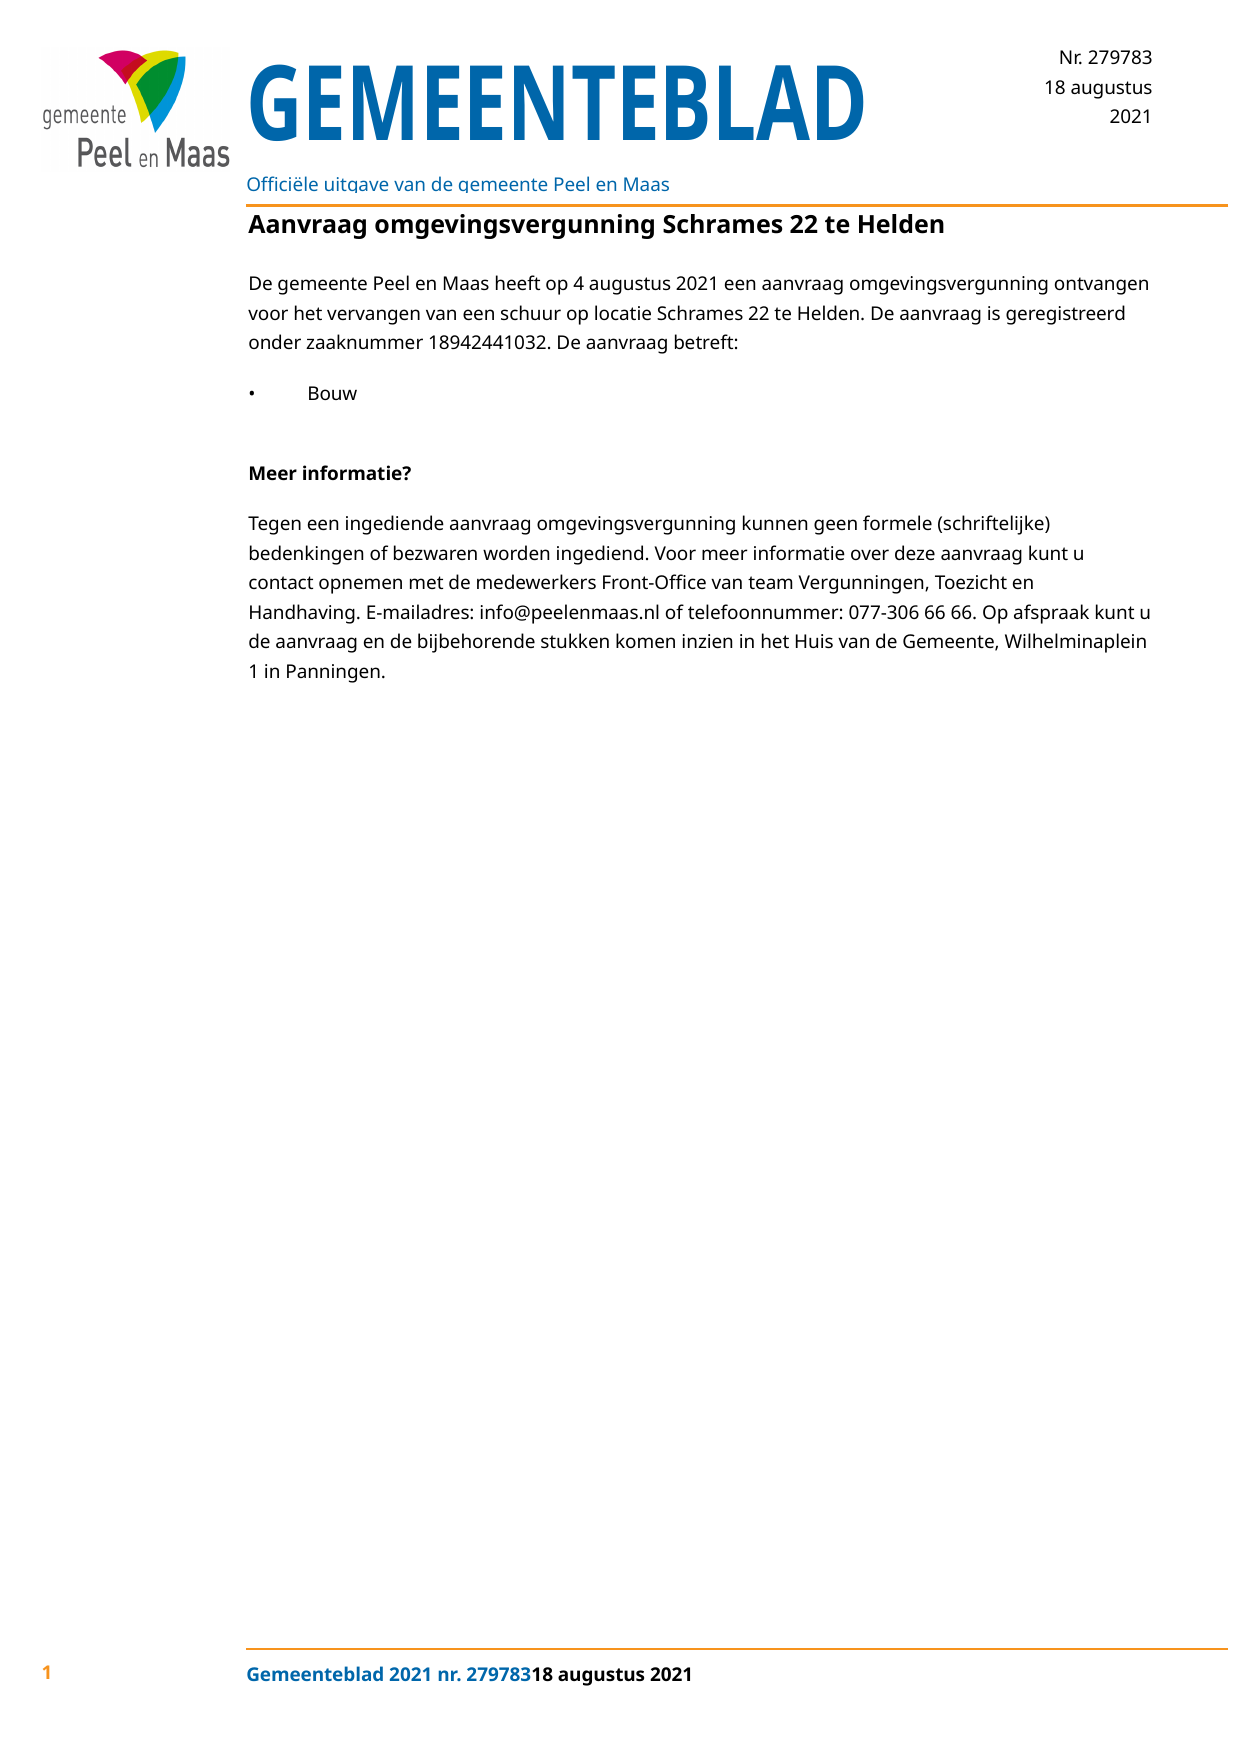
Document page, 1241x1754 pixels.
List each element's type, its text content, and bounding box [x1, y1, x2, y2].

text Tegen een ingediende aanvraag omgevingsvergunning kunnen geen formele (schriftelijke) bedenkingen of bezwaren worden ingediend. Voor meer informatie over deze aanvraag kunt u contact opnemen met de medewerkers Front-Office van team Vergunningen, Toezicht en Handhaving. E-mailadres: info@peelenmaas.nl of telefoonnummer: 077-306 66 66. Op afspraak kunt u de aanvraag en de bijbehorende stukken komen inzien in het Huis van de Gemeente, Wilhelminaplein 1 in Panningen. [248, 510, 1152, 684]
picture [41, 47, 231, 172]
text Meer informatie? [248, 460, 1152, 486]
text De gemeente Peel en Maas heeft op 4 augustus 2021 een aanvraag omgevingsvergunning ontvangen voor het vervangen van een schuur op locatie Schrames 22 te Helden. De aanvraag is geregistreerd onder zaaknummer 18942441032. De aanvraag betreft: [248, 270, 1152, 355]
text Aanvraag omgevingsvergunning Schrames 22 te Helden [248, 207, 1152, 241]
list Bouw [248, 380, 1152, 406]
